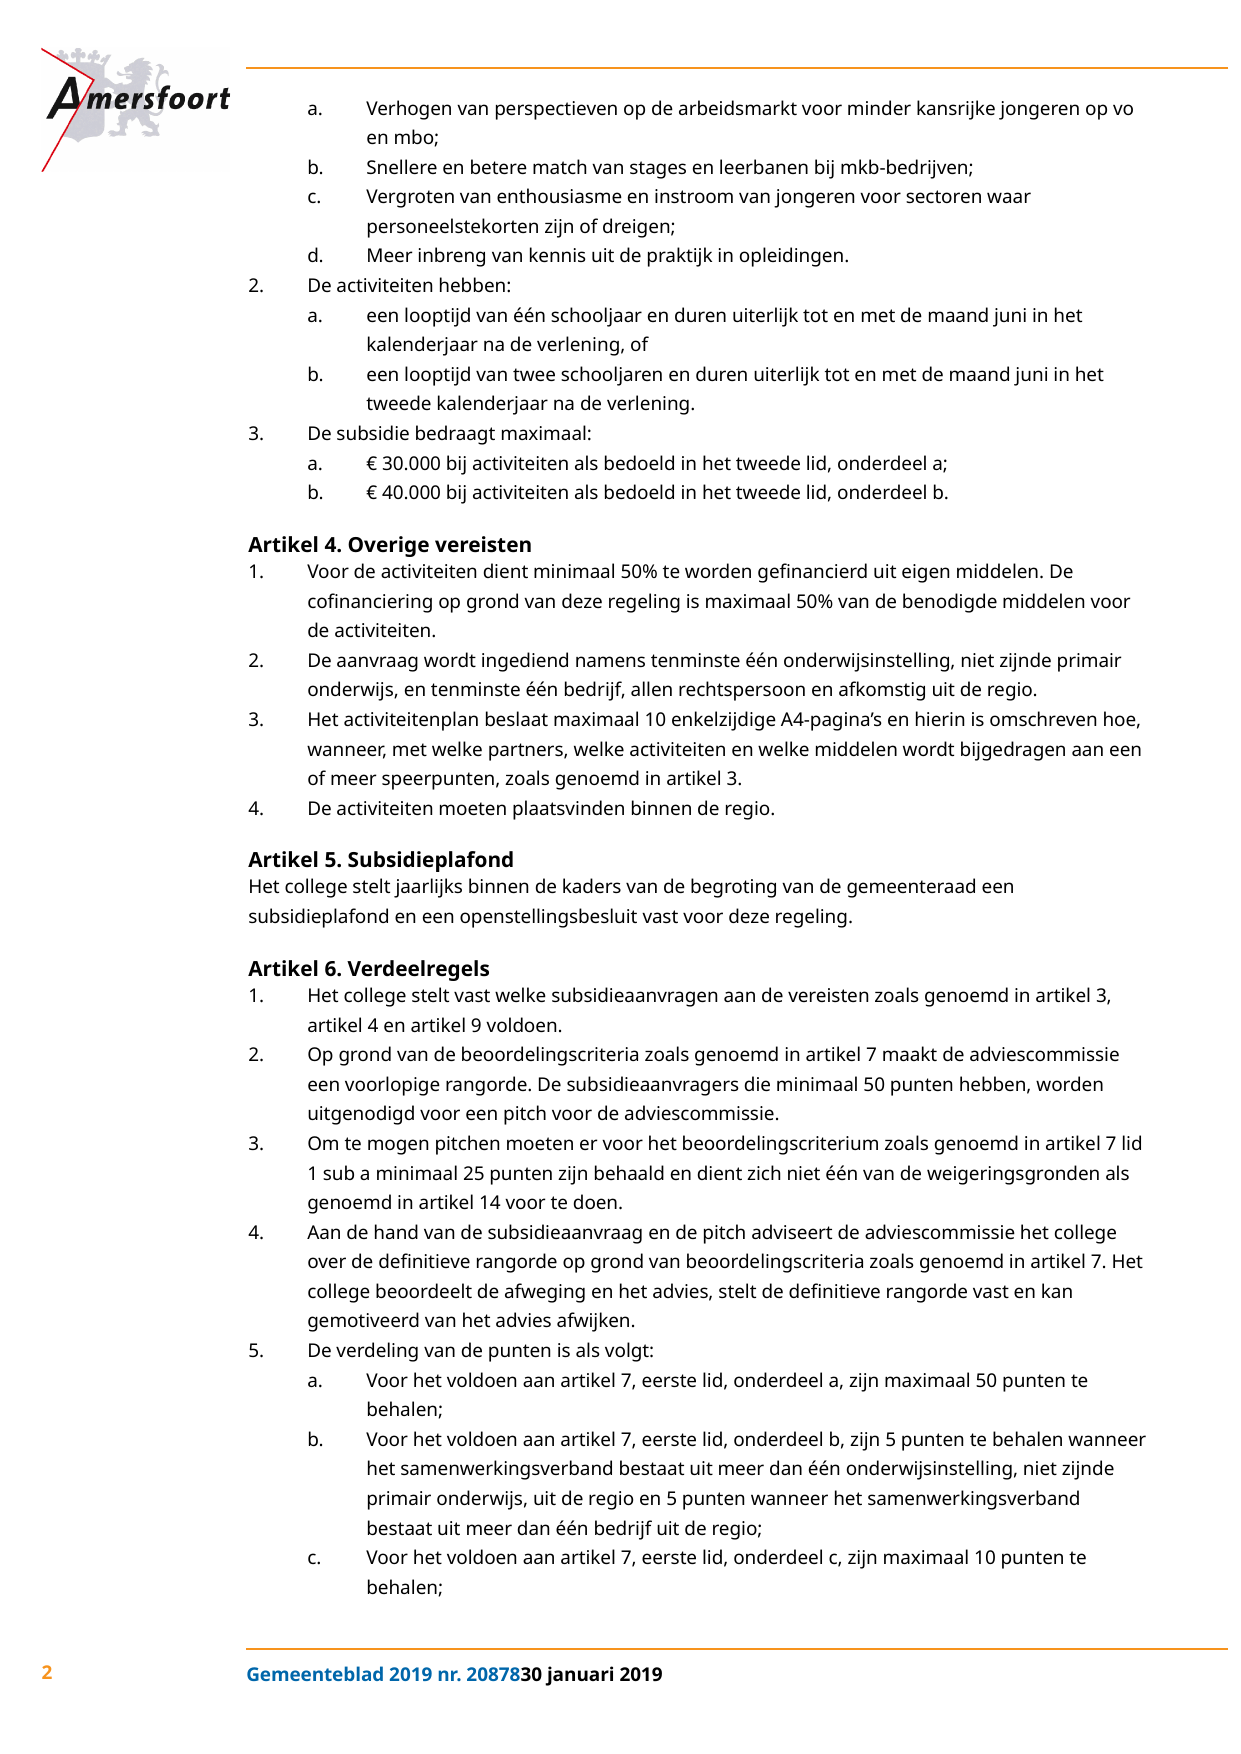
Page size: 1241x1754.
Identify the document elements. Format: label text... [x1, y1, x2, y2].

list Voor het voldoen aan artikel 7, eerste lid, onderdeel a, zijn maximaal 50 punten te behalen; [307, 1367, 1152, 1422]
list De verdeling van de punten is als volgt: [248, 1337, 1152, 1363]
list De activiteiten hebben: [248, 272, 1152, 298]
text Artikel 5. Subsidieplafond [248, 845, 1152, 874]
list Om te mogen pitchen moeten er voor het beoordelingscriterium zoals genoemd in artikel 7 lid 1 sub a minimaal 25 punten zijn behaald en dient zich niet één van de weigeringsgronden als genoemd in artikel 14 voor te doen. [248, 1130, 1152, 1215]
text Artikel 6. Verdeelregels [248, 954, 1152, 982]
list een looptijd van één schooljaar en duren uiterlijk tot en met de maand juni in het kalenderjaar na de verlening, of [307, 302, 1152, 357]
list De subsidie bedraagt maximaal: [248, 420, 1152, 446]
list Meer inbreng van kennis uit de praktijk in opleidingen. [307, 243, 1152, 268]
list Het activiteitenplan beslaat maximaal 10 enkelzijdige A4-pagina’s en hierin is omschreven hoe, wanneer, met welke partners, welke activiteiten en welke middelen wordt bijgedragen aan een of meer speerpunten, zoals genoemd in artikel 3. [248, 706, 1152, 791]
list Op grond van de beoordelingscriteria zoals genoemd in artikel 7 maakt de adviescommissie een voorlopige rangorde. De subsidieaanvragers die minimaal 50 punten hebben, worden uitgenodigd voor een pitch voor de adviescommissie. [248, 1041, 1152, 1126]
list Snellere en betere match van stages en leerbanen bij mkb-bedrijven; [307, 154, 1152, 180]
list € 40.000 bij activiteiten als bedoeld in het tweede lid, onderdeel b. [307, 479, 1152, 505]
list € 30.000 bij activiteiten als bedoeld in het tweede lid, onderdeel a; [307, 450, 1152, 476]
list Voor het voldoen aan artikel 7, eerste lid, onderdeel c, zijn maximaal 10 punten te behalen; [307, 1544, 1152, 1599]
list Voor de activiteiten dient minimaal 50% te worden gefinancierd uit eigen middelen. De cofinanciering op grond van deze regeling is maximaal 50% van de benodigde middelen voor de activiteiten. [248, 558, 1152, 643]
list Aan de hand van de subsidieaanvraag en de pitch adviseert de adviescommissie het college over de definitieve rangorde op grond van beoordelingscriteria zoals genoemd in artikel 7. Het college beoordeelt de afweging en het advies, stelt de definitieve rangorde vast en kan gemotiveerd van het advies afwijken. [248, 1219, 1152, 1333]
list Het college stelt vast welke subsidieaanvragen aan de vereisten zoals genoemd in artikel 3, artikel 4 en artikel 9 voldoen. [248, 982, 1152, 1037]
list Verhogen van perspectieven op de arbeidsmarkt voor minder kansrijke jongeren op vo en mbo; [307, 95, 1152, 150]
list Voor het voldoen aan artikel 7, eerste lid, onderdeel b, zijn 5 punten te behalen wanneer het samenwerkingsverband bestaat uit meer dan één onderwijsinstelling, niet zijnde primair onderwijs, uit de regio en 5 punten wanneer het samenwerkingsverband bestaat uit meer dan één bedrijf uit de regio; [307, 1426, 1152, 1540]
text Artikel 4. Overige vereisten [248, 530, 1152, 558]
list De activiteiten moeten plaatsvinden binnen de regio. [248, 795, 1152, 821]
picture [41, 47, 231, 172]
list De aanvraag wordt ingediend namens tenminste één onderwijsinstelling, niet zijnde primair onderwijs, en tenminste één bedrijf, allen rechtspersoon en afkomstig uit de regio. [248, 647, 1152, 702]
list Vergroten van enthousiasme en instroom van jongeren voor sectoren waar personeelstekorten zijn of dreigen; [307, 183, 1152, 239]
text Het college stelt jaarlijks binnen de kaders van de begroting van de gemeenteraad een subsidieplafond en een openstellingsbesluit vast voor deze regeling. [248, 874, 1152, 929]
list een looptijd van twee schooljaren en duren uiterlijk tot en met de maand juni in het tweede kalenderjaar na de verlening. [307, 361, 1152, 416]
